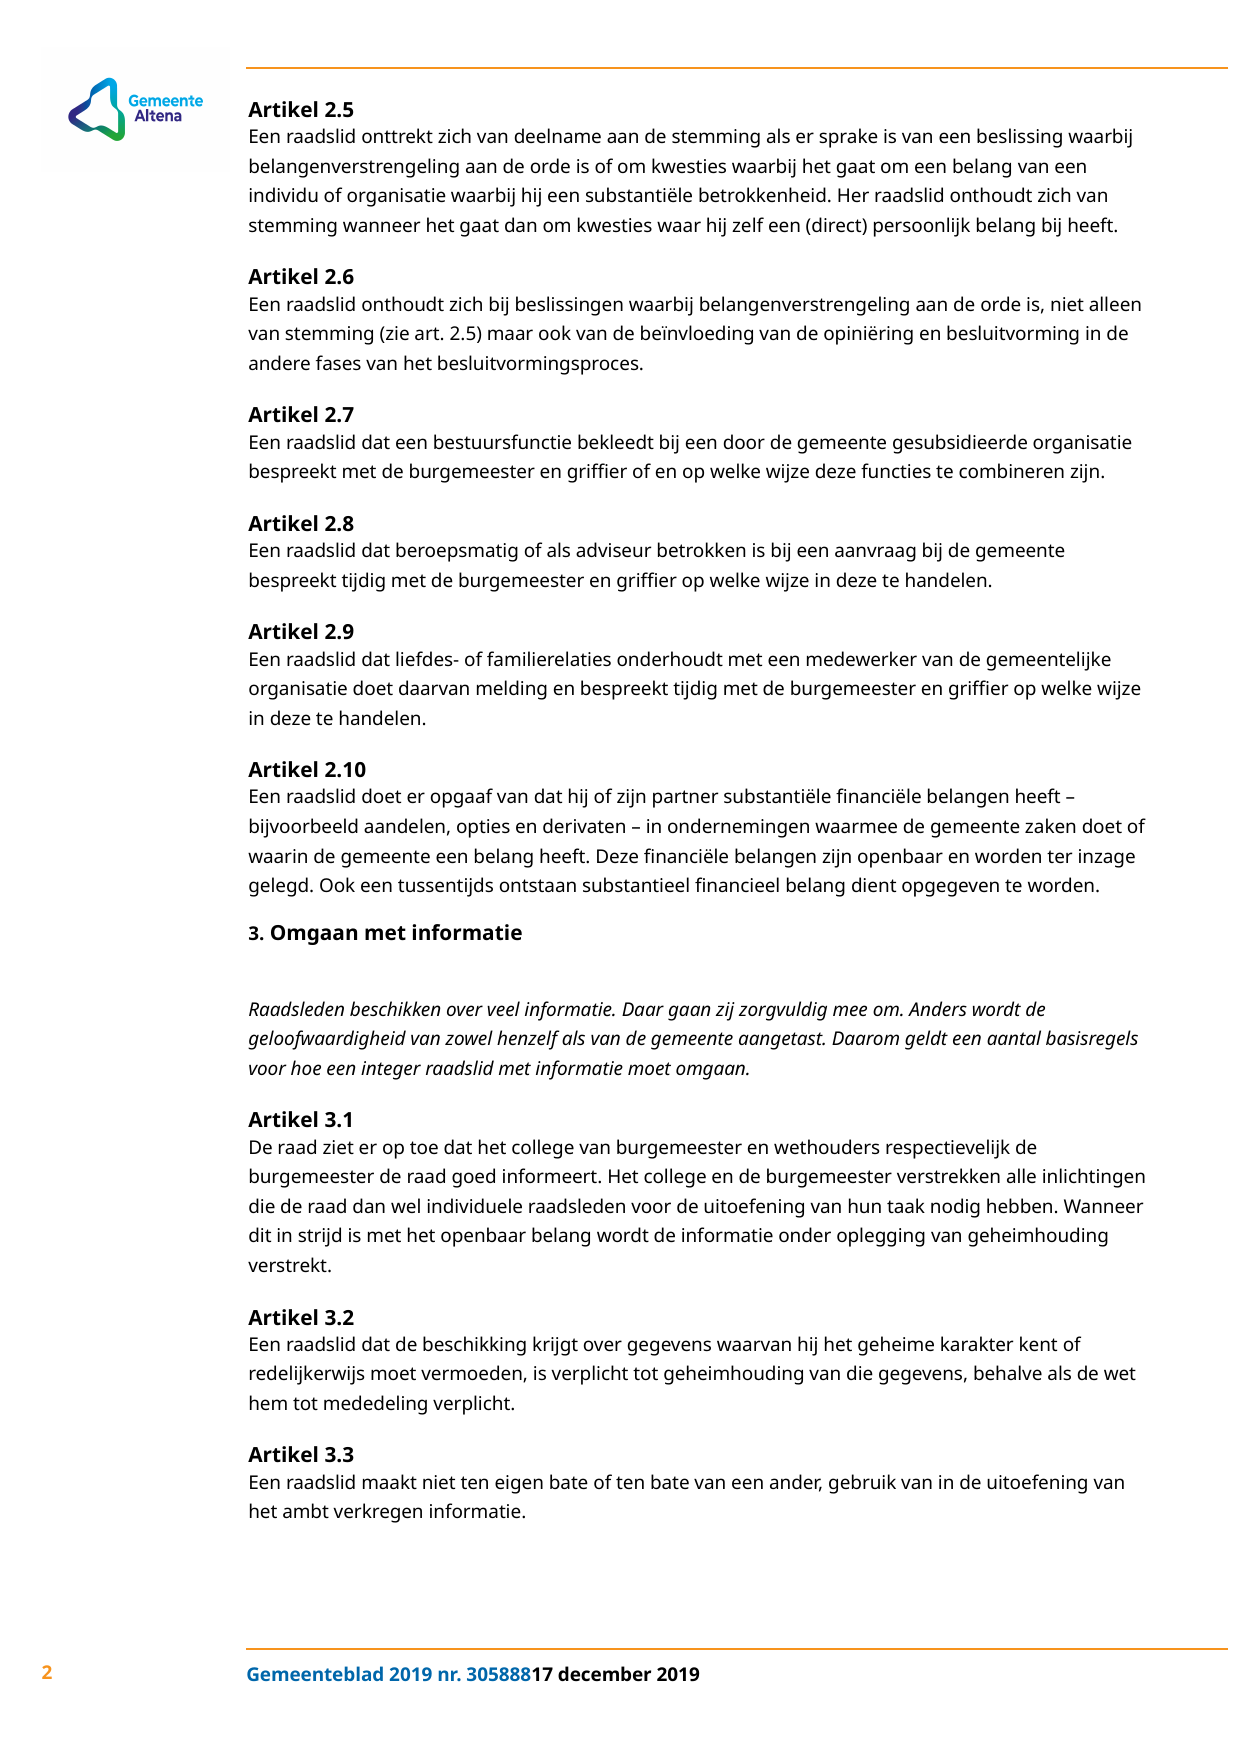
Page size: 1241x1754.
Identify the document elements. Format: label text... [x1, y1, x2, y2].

text Een raadslid doet er opgaaf van dat hij of zijn partner substantiële financiële belangen heeft – bijvoorbeeld aandelen, opties en derivaten – in ondernemingen waarmee de gemeente zaken doet of waarin de gemeente een belang heeft. Deze financiële belangen zijn openbaar en worden ter inzage gelegd. Ook een tussentijds ontstaan substantieel financieel belang dient opgegeven te worden. [248, 784, 1152, 898]
text Een raadslid dat beroepsmatig of als adviseur betrokken is bij een aanvraag bij de gemeente bespreekt tijdig met de burgemeester en griffier op welke wijze in deze te handelen. [248, 537, 1152, 593]
text Artikel 2.5 [248, 95, 1152, 123]
text Raadsleden beschikken over veel informatie. Daar gaan zij zorgvuldig mee om. Anders wordt de geloofwaardigheid van zowel henzelf als van de gemeente aangetast. Daarom geldt een aantal basisregels voor hoe een integer raadslid met informatie moet omgaan. [248, 996, 1152, 1081]
text 3. Omgaan met informatie [248, 918, 1152, 947]
text Een raadslid dat de beschikking krijgt over gegevens waarvan hij het geheime karakter kent of redelijkerwijs moet vermoeden, is verplicht tot geheimhouding van die gegevens, behalve als de wet hem tot mededeling verplicht. [248, 1331, 1152, 1416]
text Een raadslid dat liefdes- of familierelaties onderhoudt met een medewerker van de gemeentelijke organisatie doet daarvan melding en bespreekt tijdig met de burgemeester en griffier op welke wijze in deze te handelen. [248, 646, 1152, 731]
text Een raadslid maakt niet ten eigen bate of ten bate van een ander, gebruik van in de uitoefening van het ambt verkregen informatie. [248, 1469, 1152, 1524]
text Artikel 3.2 [248, 1303, 1152, 1331]
text Een raadslid onthoudt zich bij beslissingen waarbij belangenverstrengeling aan de orde is, niet alleen van stemming (zie art. 2.5) maar ook van de beïnvloeding van de opiniëring en besluitvorming in de andere fases van het besluitvormingsproces. [248, 291, 1152, 376]
text Artikel 3.3 [248, 1441, 1152, 1469]
text Artikel 2.10 [248, 755, 1152, 784]
text Artikel 2.6 [248, 262, 1152, 291]
text Artikel 2.7 [248, 400, 1152, 429]
text Een raadslid onttrekt zich van deelname aan de stemming als er sprake is van een beslissing waarbij belangenverstrengeling aan de orde is of om kwesties waarbij het gaat om een belang van een individu of organisatie waarbij hij een substantiële betrokkenheid. Her raadslid onthoudt zich van stemming wanneer het gaat dan om kwesties waar hij zelf een (direct) persoonlijk belang bij heeft. [248, 123, 1152, 238]
text De raad ziet er op toe dat het college van burgemeester en wethouders respectievelijk de burgemeester de raad goed informeert. Het college en de burgemeester verstrekken alle inlichtingen die de raad dan wel individuele raadsleden voor de uitoefening van hun taak nodig hebben. Wanneer dit in strijd is met het openbaar belang wordt de informatie onder oplegging van geheimhouding verstrekt. [248, 1134, 1152, 1278]
picture [41, 47, 231, 172]
text Een raadslid dat een bestuursfunctie bekleedt bij een door de gemeente gesubsidieerde organisatie bespreekt met de burgemeester en griffier of en op welke wijze deze functies te combineren zijn. [248, 429, 1152, 484]
text Artikel 2.9 [248, 617, 1152, 646]
text Artikel 2.8 [248, 509, 1152, 537]
text Artikel 3.1 [248, 1105, 1152, 1134]
